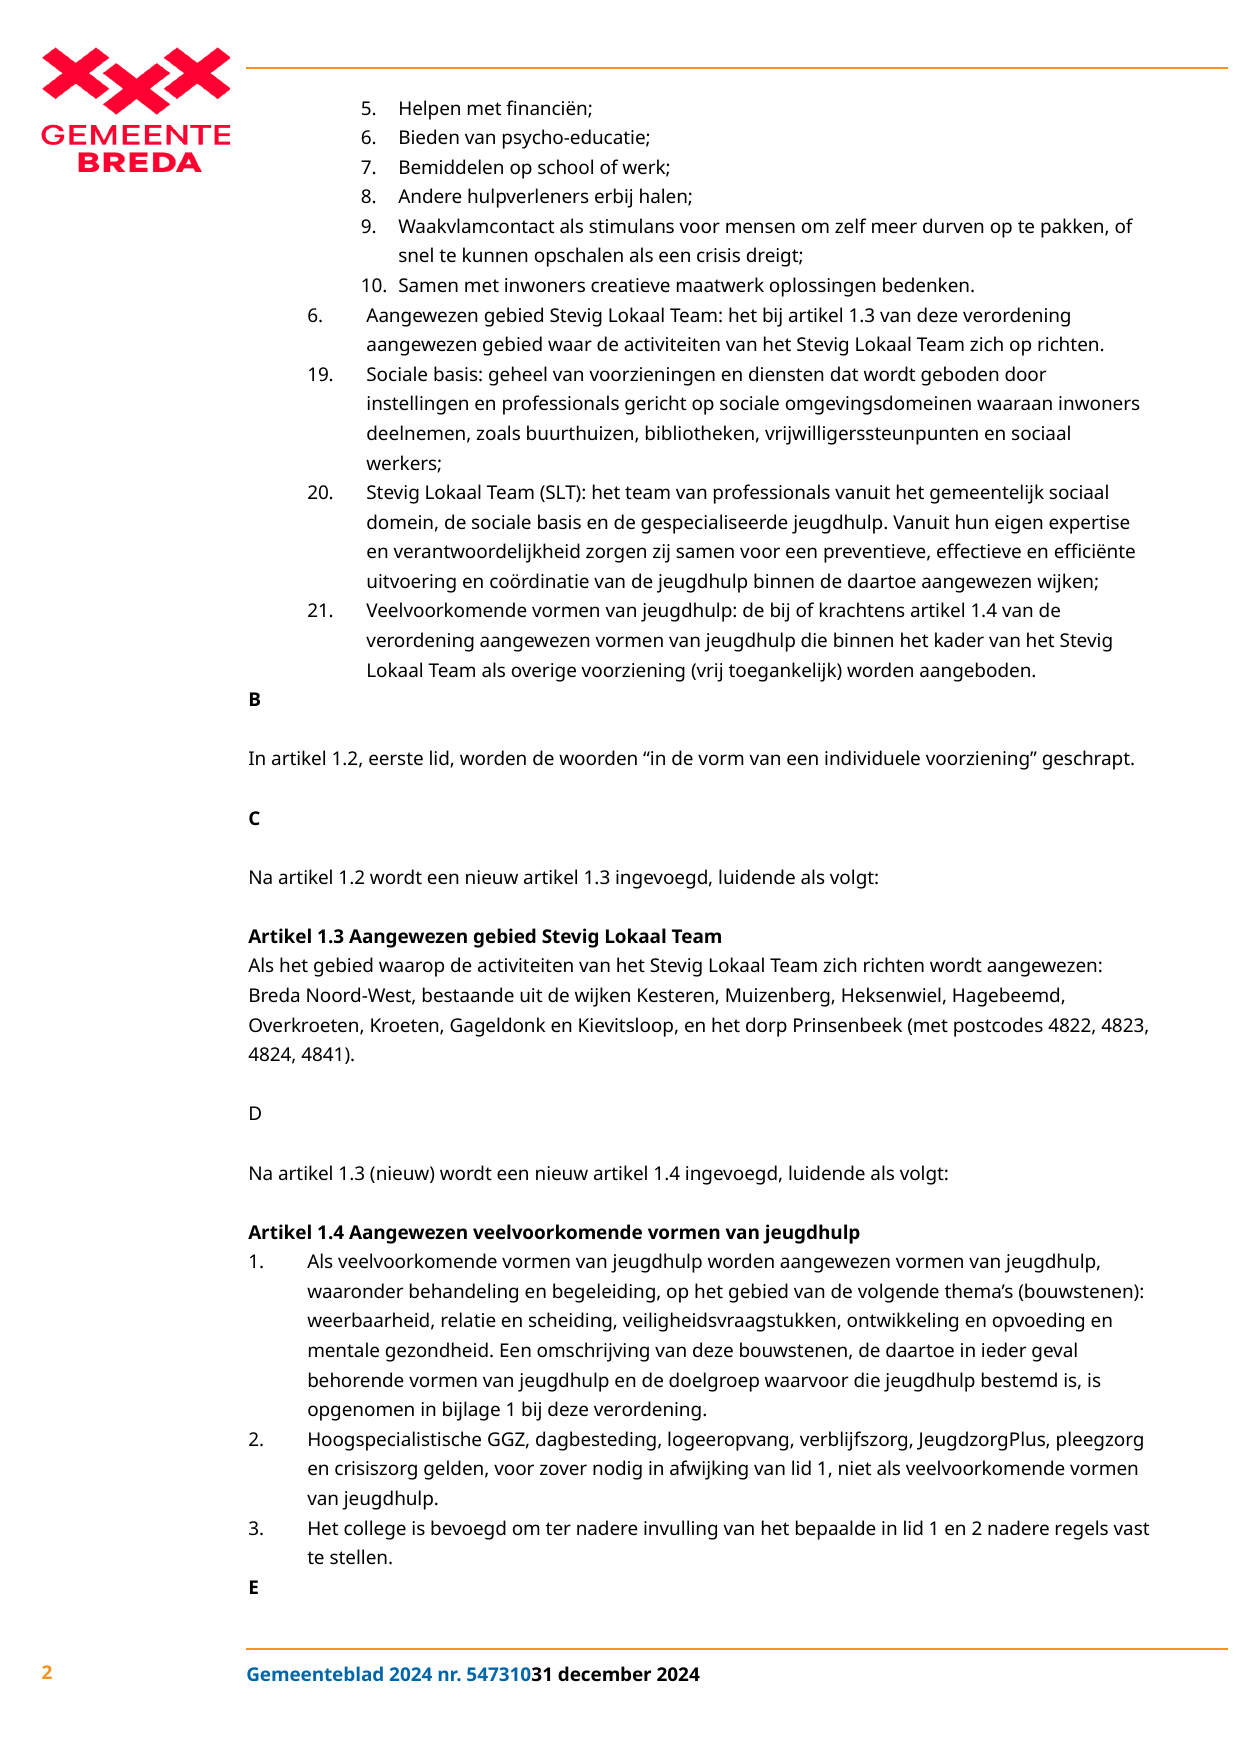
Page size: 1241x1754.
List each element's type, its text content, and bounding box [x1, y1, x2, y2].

text Als het gebied waarop de activiteiten van het Stevig Lokaal Team zich richten wordt aangewezen: Breda Noord-West, bestaande uit de wijken Kesteren, Muizenberg, Heksenwiel, Hagebeemd, Overkroeten, Kroeten, Gageldonk en Kievitsloop, en het dorp Prinsenbeek (met postcodes 4822, 4823, 4824, 4841). [248, 953, 1152, 1067]
list Bieden van psycho-educatie; [361, 124, 1152, 150]
text C [248, 805, 1152, 831]
text Artikel 1.4 Aangewezen veelvoorkomende vormen van jeugdhulp [248, 1219, 1152, 1245]
text Na artikel 1.3 (nieuw) wordt een nieuw artikel 1.4 ingevoegd, luidende als volgt: [248, 1160, 1152, 1186]
list Waakvlamcontact als stimulans voor mensen om zelf meer durven op te pakken, of snel te kunnen opschalen als een crisis dreigt; [361, 213, 1152, 268]
list Het college is bevoegd om ter nadere invulling van het bepaalde in lid 1 en 2 nadere regels vast te stellen. [248, 1515, 1152, 1570]
list Helpen met financiën; [361, 95, 1152, 121]
text D [248, 1101, 1152, 1126]
picture [41, 47, 231, 172]
list Veelvoorkomende vormen van jeugdhulp: de bij of krachtens artikel 1.4 van de verordening aangewezen vormen van jeugdhulp die binnen het kader van het Stevig Lokaal Team als overige voorziening (vrij toegankelijk) worden aangeboden. [307, 598, 1152, 683]
list Sociale basis: geheel van voorzieningen en diensten dat wordt geboden door instellingen en professionals gericht op sociale omgevingsdomeinen waaraan inwoners deelnemen, zoals buurthuizen, bibliotheken, vrijwilligerssteunpunten en sociaal werkers; [307, 361, 1152, 476]
text In artikel 1.2, eerste lid, worden de woorden “in de vorm van een individuele voorziening” geschrapt. [248, 746, 1152, 771]
list Bemiddelen op school of werk; [361, 154, 1152, 180]
list Stevig Lokaal Team (SLT): het team van professionals vanuit het gemeentelijk sociaal domein, de sociale basis en de gespecialiseerde jeugdhulp. Vanuit hun eigen expertise en verantwoordelijkheid zorgen zij samen voor een preventieve, effectieve en efficiënte uitvoering en coördinatie van de jeugdhulp binnen de daartoe aangewezen wijken; [307, 479, 1152, 594]
text Artikel 1.3 Aangewezen gebied Stevig Lokaal Team [248, 923, 1152, 949]
text E [248, 1574, 1152, 1600]
list Hoogspecialistische GGZ, dagbesteding, logeeropvang, verblijfszorg, JeugdzorgPlus, pleegzorg en crisiszorg gelden, voor zover nodig in afwijking van lid 1, niet als veelvoorkomende vormen van jeugdhulp. [248, 1426, 1152, 1511]
list Als veelvoorkomende vormen van jeugdhulp worden aangewezen vormen van jeugdhulp, waaronder behandeling en begeleiding, op het gebied van de volgende thema’s (bouwstenen): weerbaarheid, relatie en scheiding, veiligheidsvraagstukken, ontwikkeling en opvoeding en mentale gezondheid. Een omschrijving van deze bouwstenen, de daartoe in ieder geval behorende vormen van jeugdhulp en de doelgroep waarvoor die jeugdhulp bestemd is, is opgenomen in bijlage 1 bij deze verordening. [248, 1248, 1152, 1422]
text Na artikel 1.2 wordt een nieuw artikel 1.3 ingevoegd, luidende als volgt: [248, 864, 1152, 890]
list Aangewezen gebied Stevig Lokaal Team: het bij artikel 1.3 van deze verordening aangewezen gebied waar de activiteiten van het Stevig Lokaal Team zich op richten. [307, 302, 1152, 357]
list Andere hulpverleners erbij halen; [361, 183, 1152, 209]
text B [248, 686, 1152, 712]
list Samen met inwoners creatieve maatwerk oplossingen bedenken. [361, 272, 1152, 298]
